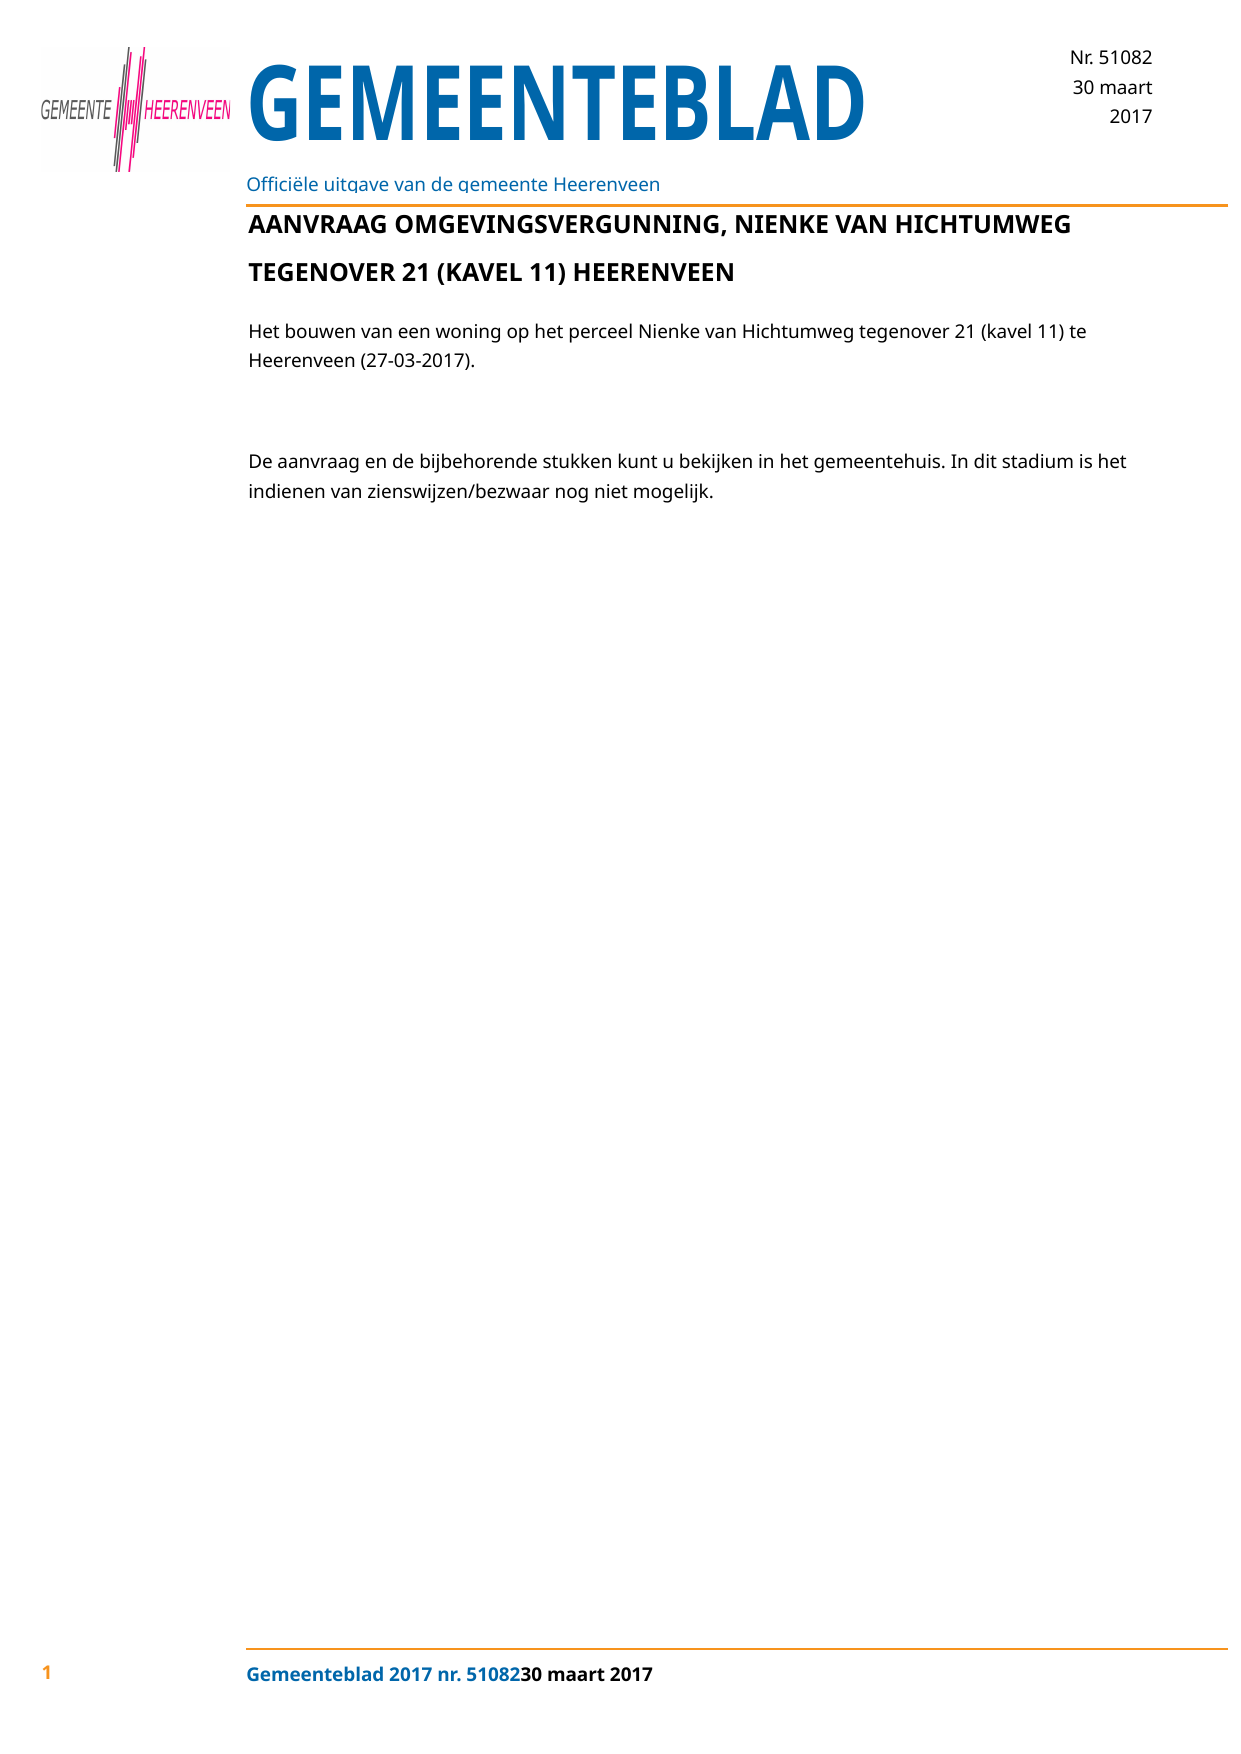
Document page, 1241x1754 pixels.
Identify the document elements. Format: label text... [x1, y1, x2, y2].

picture [41, 47, 231, 172]
text Het bouwen van een woning op het perceel Nienke van Hichtumweg tegenover 21 (kavel 11) te Heerenveen (27-03-2017). [248, 318, 1152, 373]
text AANVRAAG OMGEVINGSVERGUNNING, NIENKE VAN HICHTUMWEG TEGENOVER 21 (KAVEL 11) HEERENVEEN [248, 207, 1152, 288]
text De aanvraag en de bijbehorende stukken kunt u bekijken in het gemeentehuis. In dit stadium is het indienen van zienswijzen/bezwaar nog niet mogelijk. [248, 448, 1152, 504]
